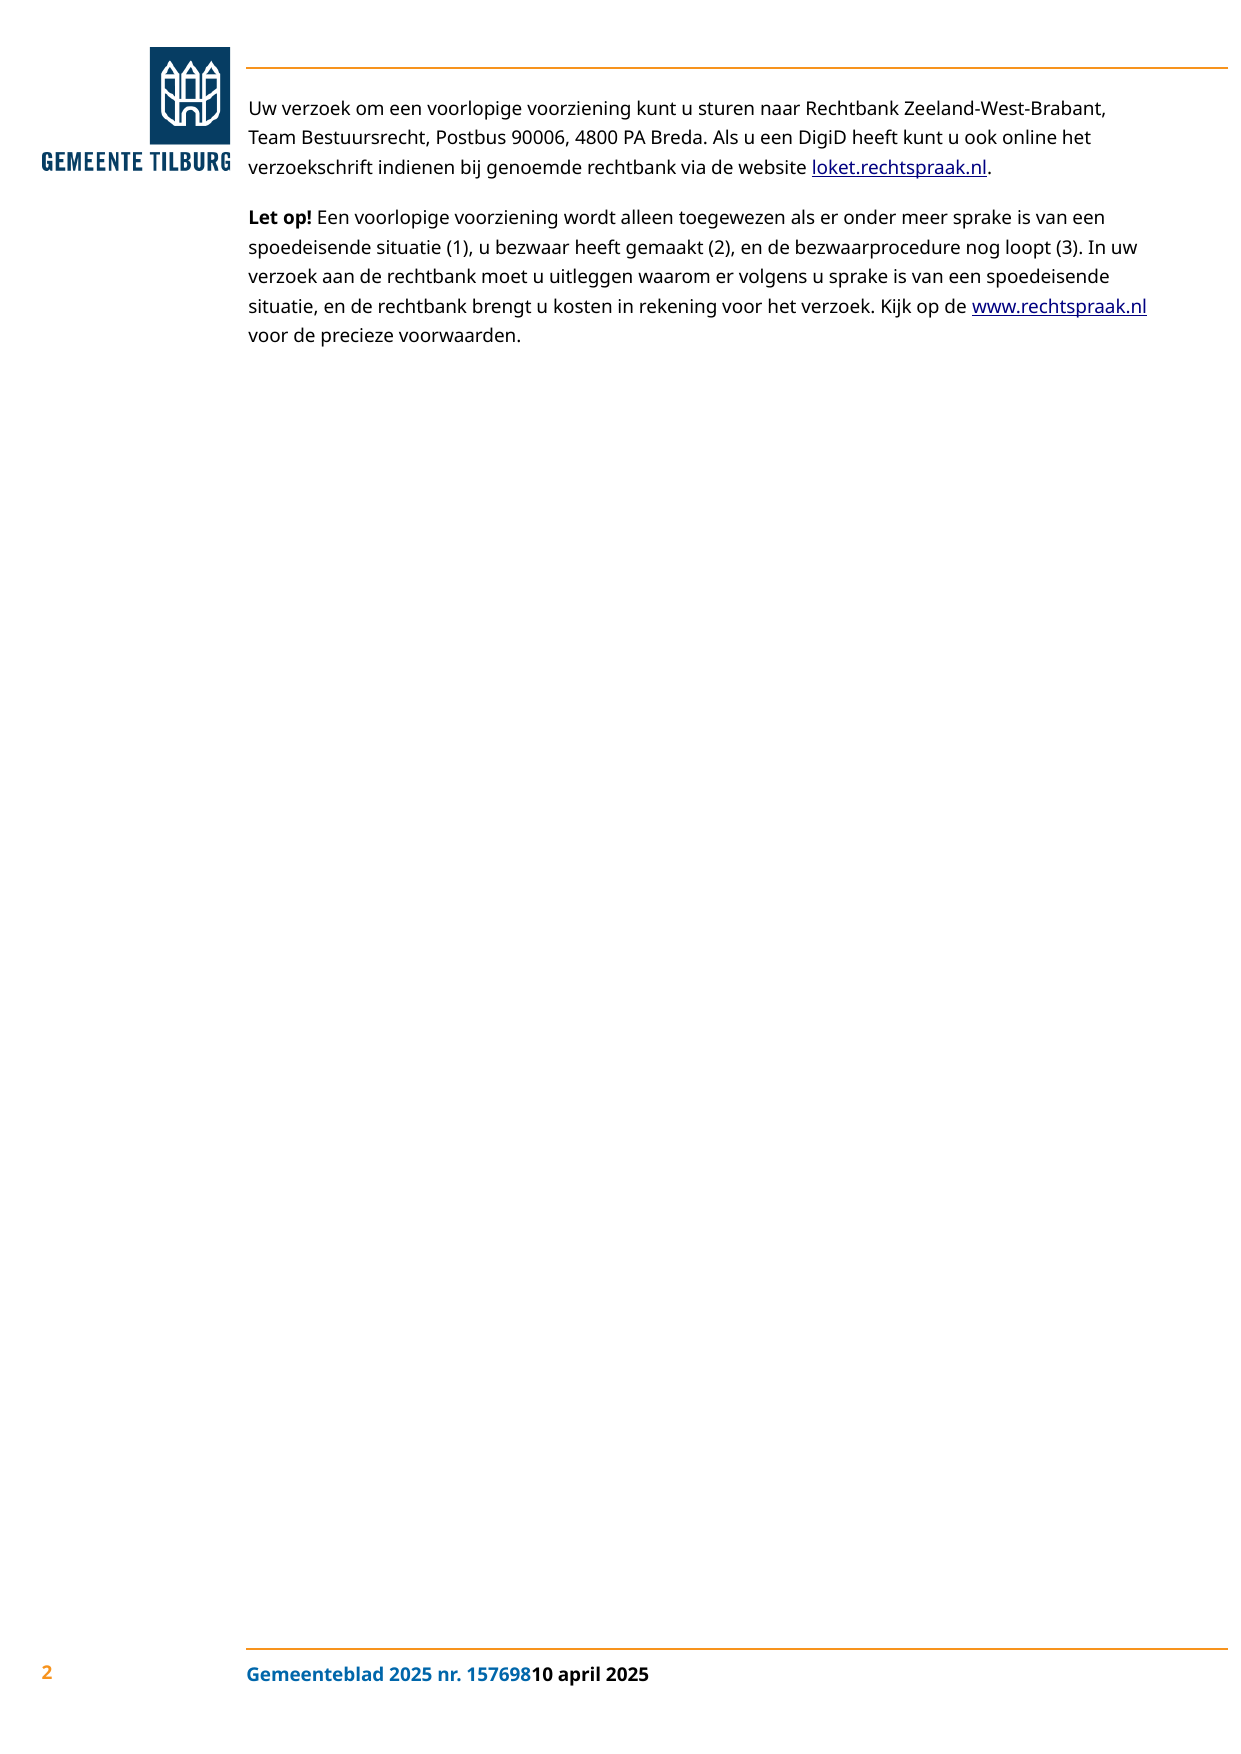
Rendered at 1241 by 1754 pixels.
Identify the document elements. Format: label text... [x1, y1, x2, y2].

text Let op! Een voorlopige voorziening wordt alleen toegewezen als er onder meer sprake is van een spoedeisende situatie (1), u bezwaar heeft gemaakt (2), en de bezwaarprocedure nog loopt (3). In uw verzoek aan de rechtbank moet u uitleggen waarom er volgens u sprake is van een spoedeisende situatie, en de rechtbank brengt u kosten in rekening voor het verzoek. Kijk op de www.rechtspraak.nl voor de precieze voorwaarden. [248, 204, 1152, 348]
text Uw verzoek om een voorlopige voorziening kunt u sturen naar Rechtbank Zeeland-West-Brabant, Team Bestuursrecht, Postbus 90006, 4800 PA Breda. Als u een DigiD heeft kunt u ook online het verzoekschrift indienen bij genoemde rechtbank via de website loket.rechtspraak.nl. [248, 95, 1152, 180]
picture [41, 47, 231, 172]
